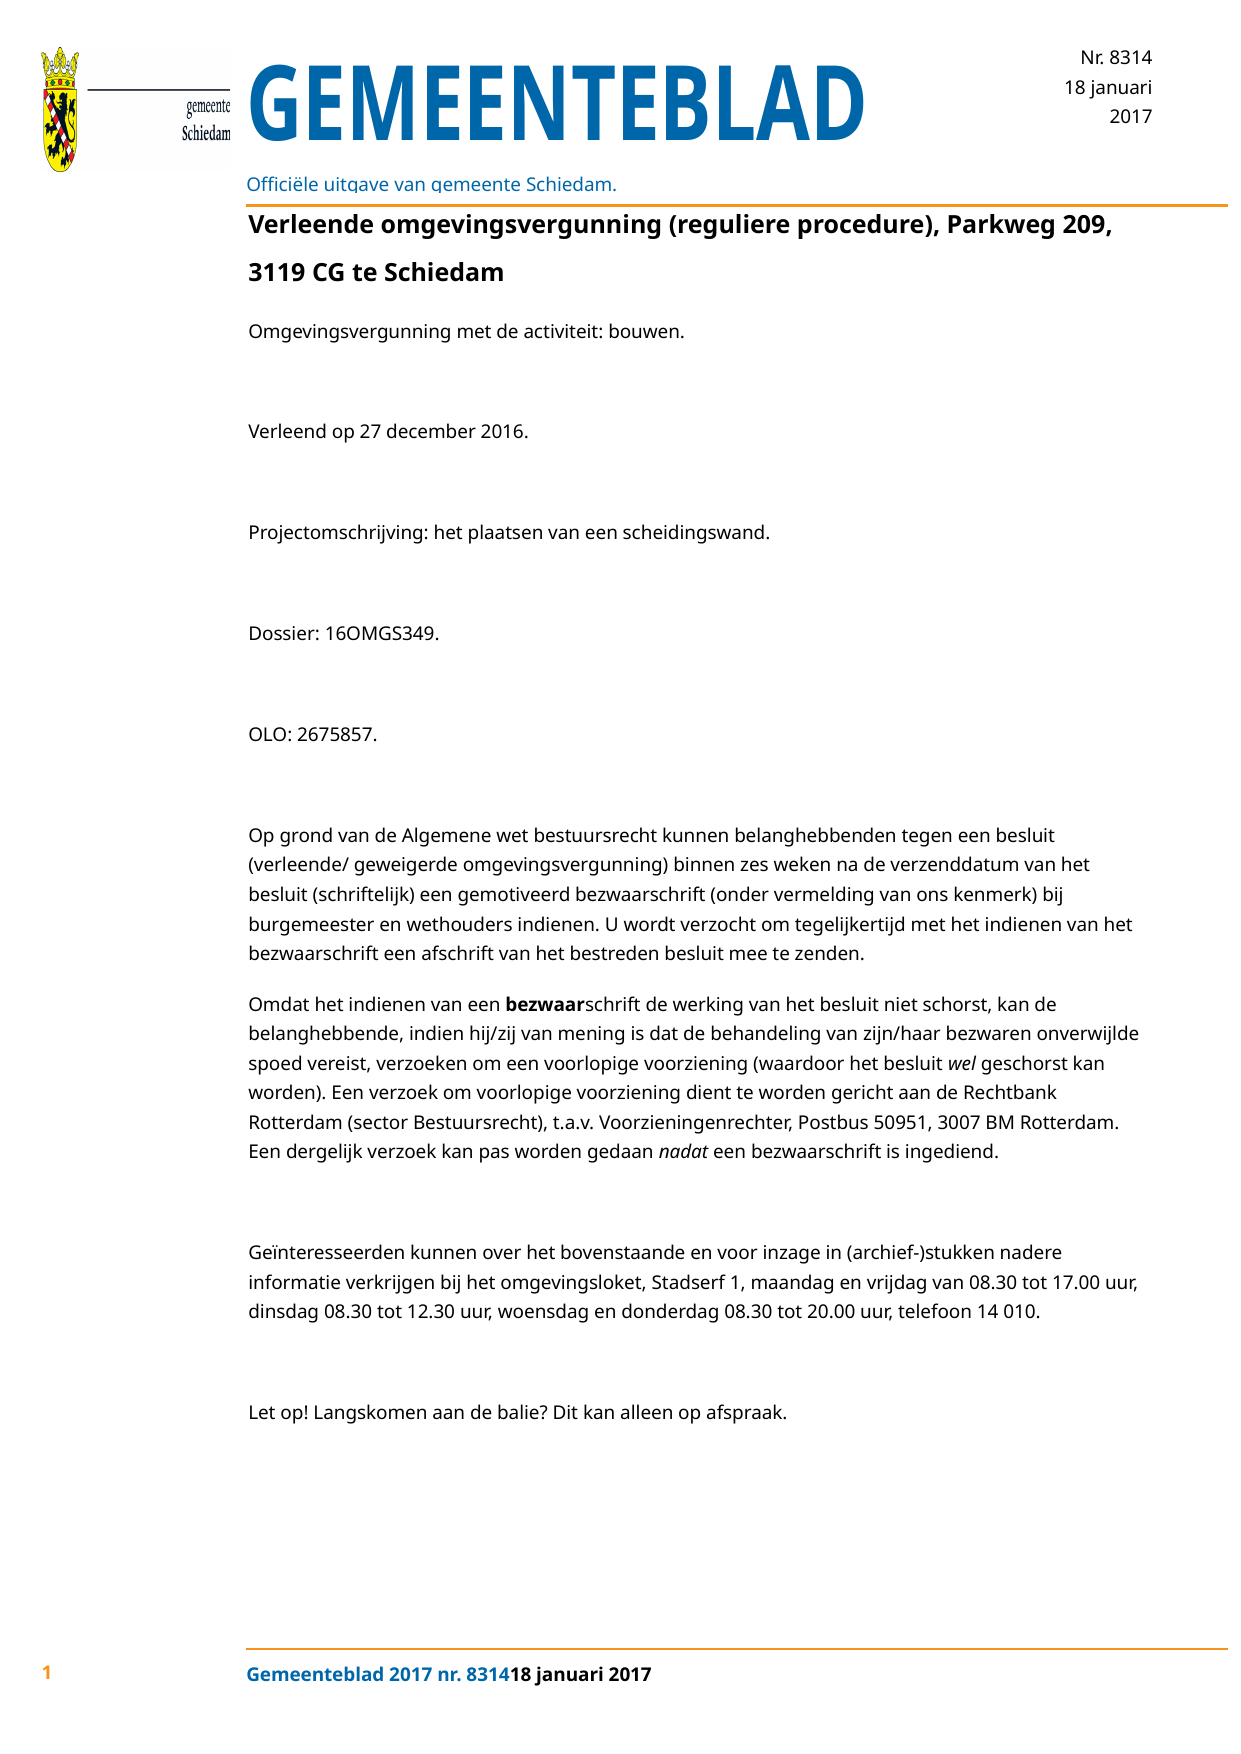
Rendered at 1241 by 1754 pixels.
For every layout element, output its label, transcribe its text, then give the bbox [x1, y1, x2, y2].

text Omgevingsvergunning met de activiteit: bouwen. [248, 318, 1152, 344]
text OLO: 2675857. [248, 721, 1152, 747]
text Let op! Langskomen aan de balie? Dit kan alleen op afspraak. [248, 1399, 1152, 1425]
text Omdat het indienen van een bezwaarschrift de werking van het besluit niet schorst, kan de belanghebbende, indien hij/zij van mening is dat de behandeling van zijn/haar bezwaren onverwijlde spoed vereist, verzoeken om een voorlopige voorziening (waardoor het besluit wel geschorst kan worden). Een verzoek om voorlopige voorziening dient te worden gericht aan de Rechtbank Rotterdam (sector Bestuursrecht), t.a.v. Voorzieningenrechter, Postbus 50951, 3007 BM Rotterdam. Een dergelijk verzoek kan pas worden gedaan nadat een bezwaarschrift is ingediend. [248, 991, 1152, 1164]
text Projectomschrijving: het plaatsen van een scheidingswand. [248, 519, 1152, 545]
text Verleend op 27 december 2016. [248, 419, 1152, 444]
picture [41, 47, 231, 172]
text Op grond van de Algemene wet bestuursrecht kunnen belanghebbenden tegen een besluit (verleende/ geweigerde omgevingsvergunning) binnen zes weken na de verzenddatum van het besluit (schriftelijk) een gemotiveerd bezwaarschrift (onder vermelding van ons kenmerk) bij burgemeester en wethouders indienen. U wordt verzocht om tegelijkertijd met het indienen van het bezwaarschrift een afschrift van het bestreden besluit mee te zenden. [248, 822, 1152, 966]
text Verleende omgevingsvergunning (reguliere procedure), Parkweg 209, 3119 CG te Schiedam [248, 207, 1152, 288]
text Dossier: 16OMGS349. [248, 620, 1152, 646]
text Geïnteresseerden kunnen over het bovenstaande en voor inzage in (archief-)stukken nadere informatie verkrijgen bij het omgevingsloket, Stadserf 1, maandag en vrijdag van 08.30 tot 17.00 uur, dinsdag 08.30 tot 12.30 uur, woensdag en donderdag 08.30 tot 20.00 uur, telefoon 14 010. [248, 1239, 1152, 1324]
